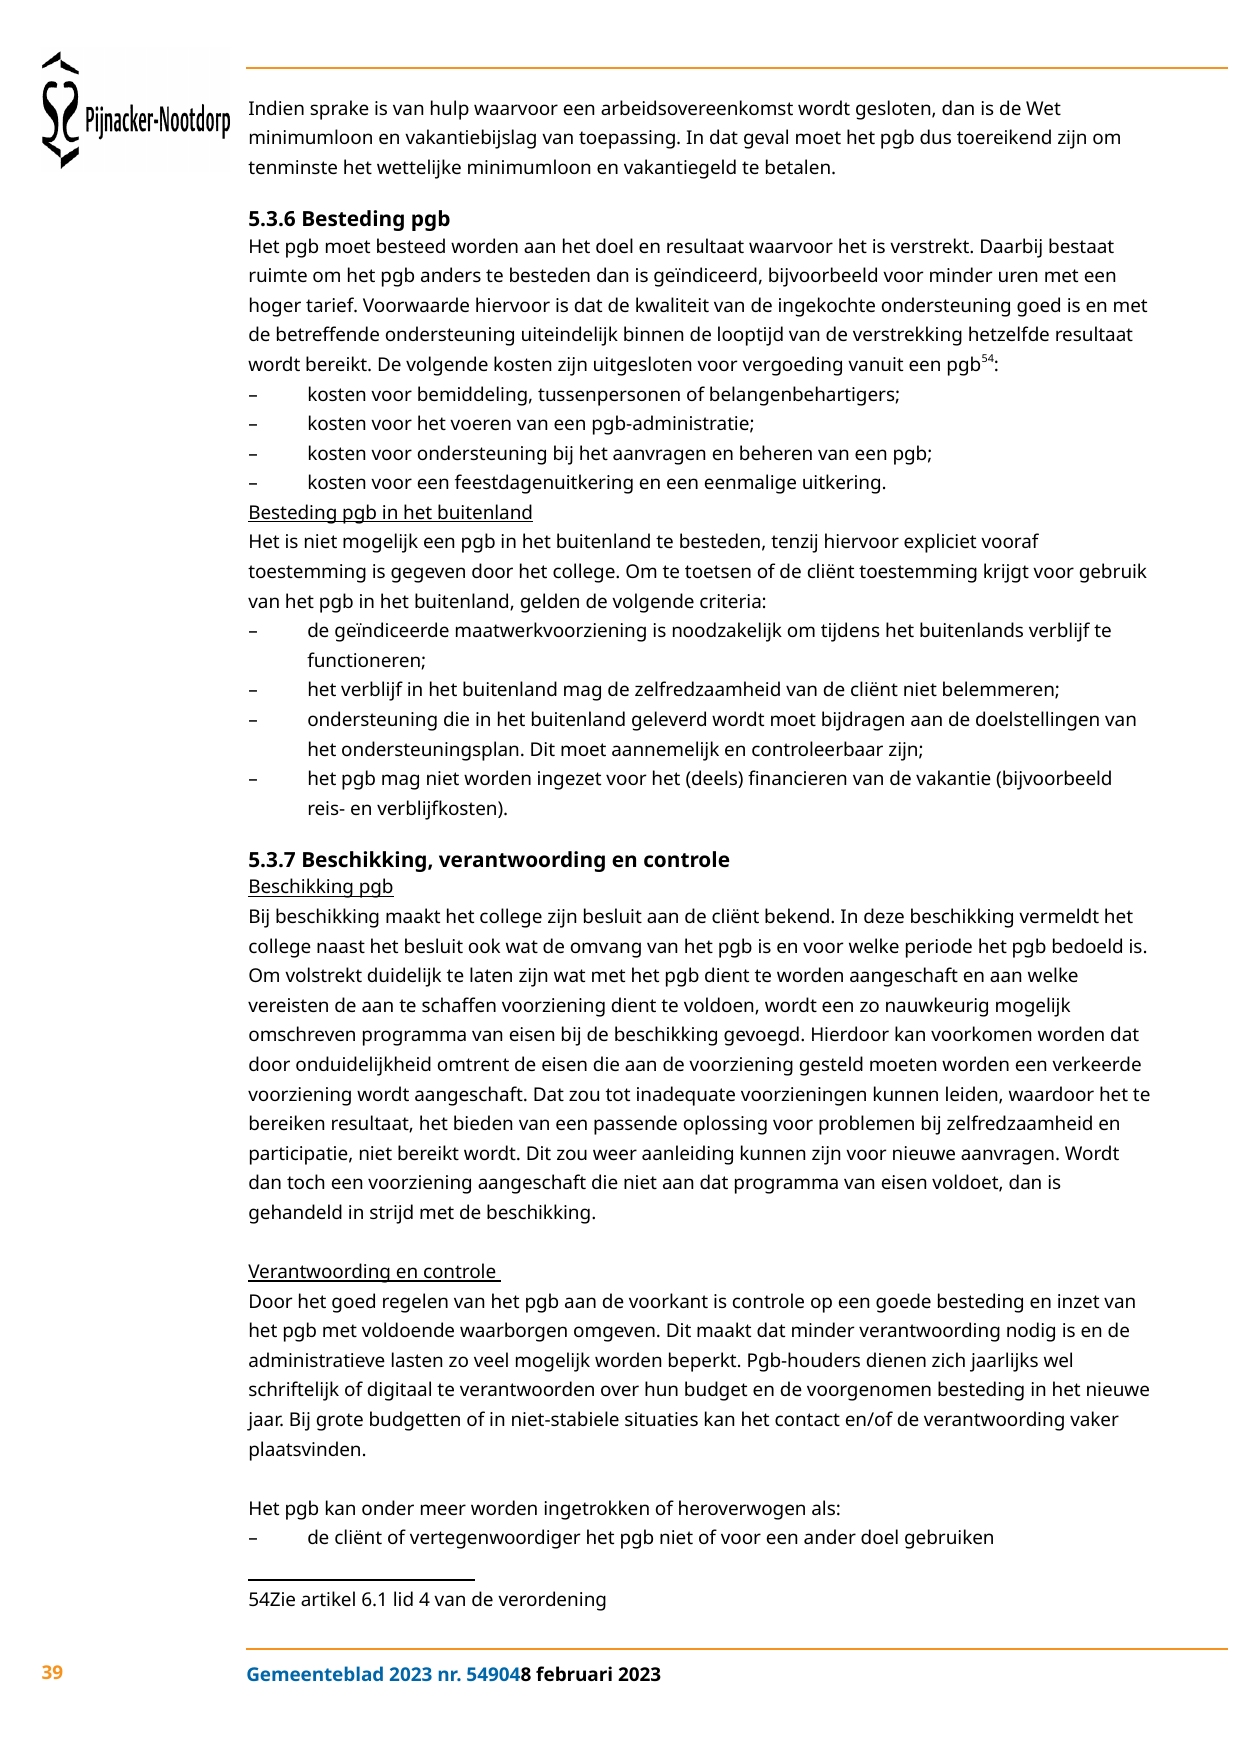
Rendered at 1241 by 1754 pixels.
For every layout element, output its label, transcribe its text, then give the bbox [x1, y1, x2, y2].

list kosten voor bemiddeling, tussenpersonen of belangenbehartigers; [248, 381, 1152, 406]
text Verantwoording en controle [248, 1258, 1152, 1284]
text Besteding pgb in het buitenland [248, 499, 1152, 525]
list kosten voor ondersteuning bij het aanvragen en beheren van een pgb; [248, 440, 1152, 466]
text Door het goed regelen van het pgb aan de voorkant is controle op een goede besteding en inzet van het pgb met voldoende waarborgen omgeven. Dit maakt dat minder verantwoording nodig is en de administratieve lasten zo veel mogelijk worden beperkt. Pgb-houders dienen zich jaarlijks wel schriftelijk of digitaal te verantwoorden over hun budget en de voorgenomen besteding in het nieuwe jaar. Bij grote budgetten of in niet-stabiele situaties kan het contact en/of de verantwoording vaker plaatsvinden. [248, 1288, 1152, 1462]
text Het pgb moet besteed worden aan het doel en resultaat waarvoor het is verstrekt. Daarbij bestaat ruimte om het pgb anders te besteden dan is geïndiceerd, bijvoorbeeld voor minder uren met een hoger tarief. Voorwaarde hiervoor is dat de kwaliteit van de ingekochte ondersteuning goed is en met de betreffende ondersteuning uiteindelijk binnen de looptijd van de verstrekking hetzelfde resultaat wordt bereikt. De volgende kosten zijn uitgesloten voor vergoeding vanuit een pgb: [248, 233, 1152, 377]
list de geïndiceerde maatwerkvoorziening is noodzakelijk om tijdens het buitenlands verblijf te functioneren; [248, 617, 1152, 673]
text Zie artikel 6.1 lid 4 van de verordening [248, 1586, 1152, 1612]
text Indien sprake is van hulp waarvoor een arbeidsovereenkomst wordt gesloten, dan is de Wet minimumloon en vakantiebijslag van toepassing. In dat geval moet het pgb dus toereikend zijn om tenminste het wettelijke minimumloon en vakantiegeld te betalen. [248, 95, 1152, 180]
list kosten voor het voeren van een pgb-administratie; [248, 410, 1152, 436]
list ondersteuning die in het buitenland geleverd wordt moet bijdragen aan de doelstellingen van het ondersteuningsplan. Dit moet aannemelijk en controleerbaar zijn; [248, 706, 1152, 761]
list de cliënt of vertegenwoordiger het pgb niet of voor een ander doel gebruiken [248, 1524, 1152, 1550]
list kosten voor een feestdagenuitkering en een eenmalige uitkering. [248, 469, 1152, 495]
text Het is niet mogelijk een pgb in het buitenland te besteden, tenzij hiervoor expliciet vooraf toestemming is gegeven door het college. Om te toetsen of de cliënt toestemming krijgt voor gebruik van het pgb in het buitenland, gelden de volgende criteria: [248, 529, 1152, 613]
list het pgb mag niet worden ingezet voor het (deels) financieren van de vakantie (bijvoorbeeld reis- en verblijfkosten). [248, 765, 1152, 821]
text Bij beschikking maakt het college zijn besluit aan de cliënt bekend. In deze beschikking vermeldt het college naast het besluit ook wat de omvang van het pgb is en voor welke periode het pgb bedoeld is. Om volstrekt duidelijk te laten zijn wat met het pgb dient te worden aangeschaft en aan welke vereisten de aan te schaffen voorziening dient te voldoen, wordt een zo nauwkeurig mogelijk omschreven programma van eisen bij de beschikking gevoegd. Hierdoor kan voorkomen worden dat door onduidelijkheid omtrent de eisen die aan de voorziening gesteld moeten worden een verkeerde voorziening wordt aangeschaft. Dat zou tot inadequate voorzieningen kunnen leiden, waardoor het te bereiken resultaat, het bieden van een passende oplossing voor problemen bij zelfredzaamheid en participatie, niet bereikt wordt. Dit zou weer aanleiding kunnen zijn voor nieuwe aanvragen. Wordt dan toch een voorziening aangeschaft die niet aan dat programma van eisen voldoet, dan is gehandeld in strijd met de beschikking. [248, 903, 1152, 1225]
text 5.3.6 Besteding pgb [248, 204, 1152, 233]
text Beschikking pgb [248, 874, 1152, 899]
text Het pgb kan onder meer worden ingetrokken of heroverwogen als: [248, 1495, 1152, 1521]
picture [41, 47, 231, 172]
text 5.3.7 Beschikking, verantwoording en controle [248, 845, 1152, 874]
list het verblijf in het buitenland mag de zelfredzaamheid van de cliënt niet belemmeren; [248, 677, 1152, 702]
